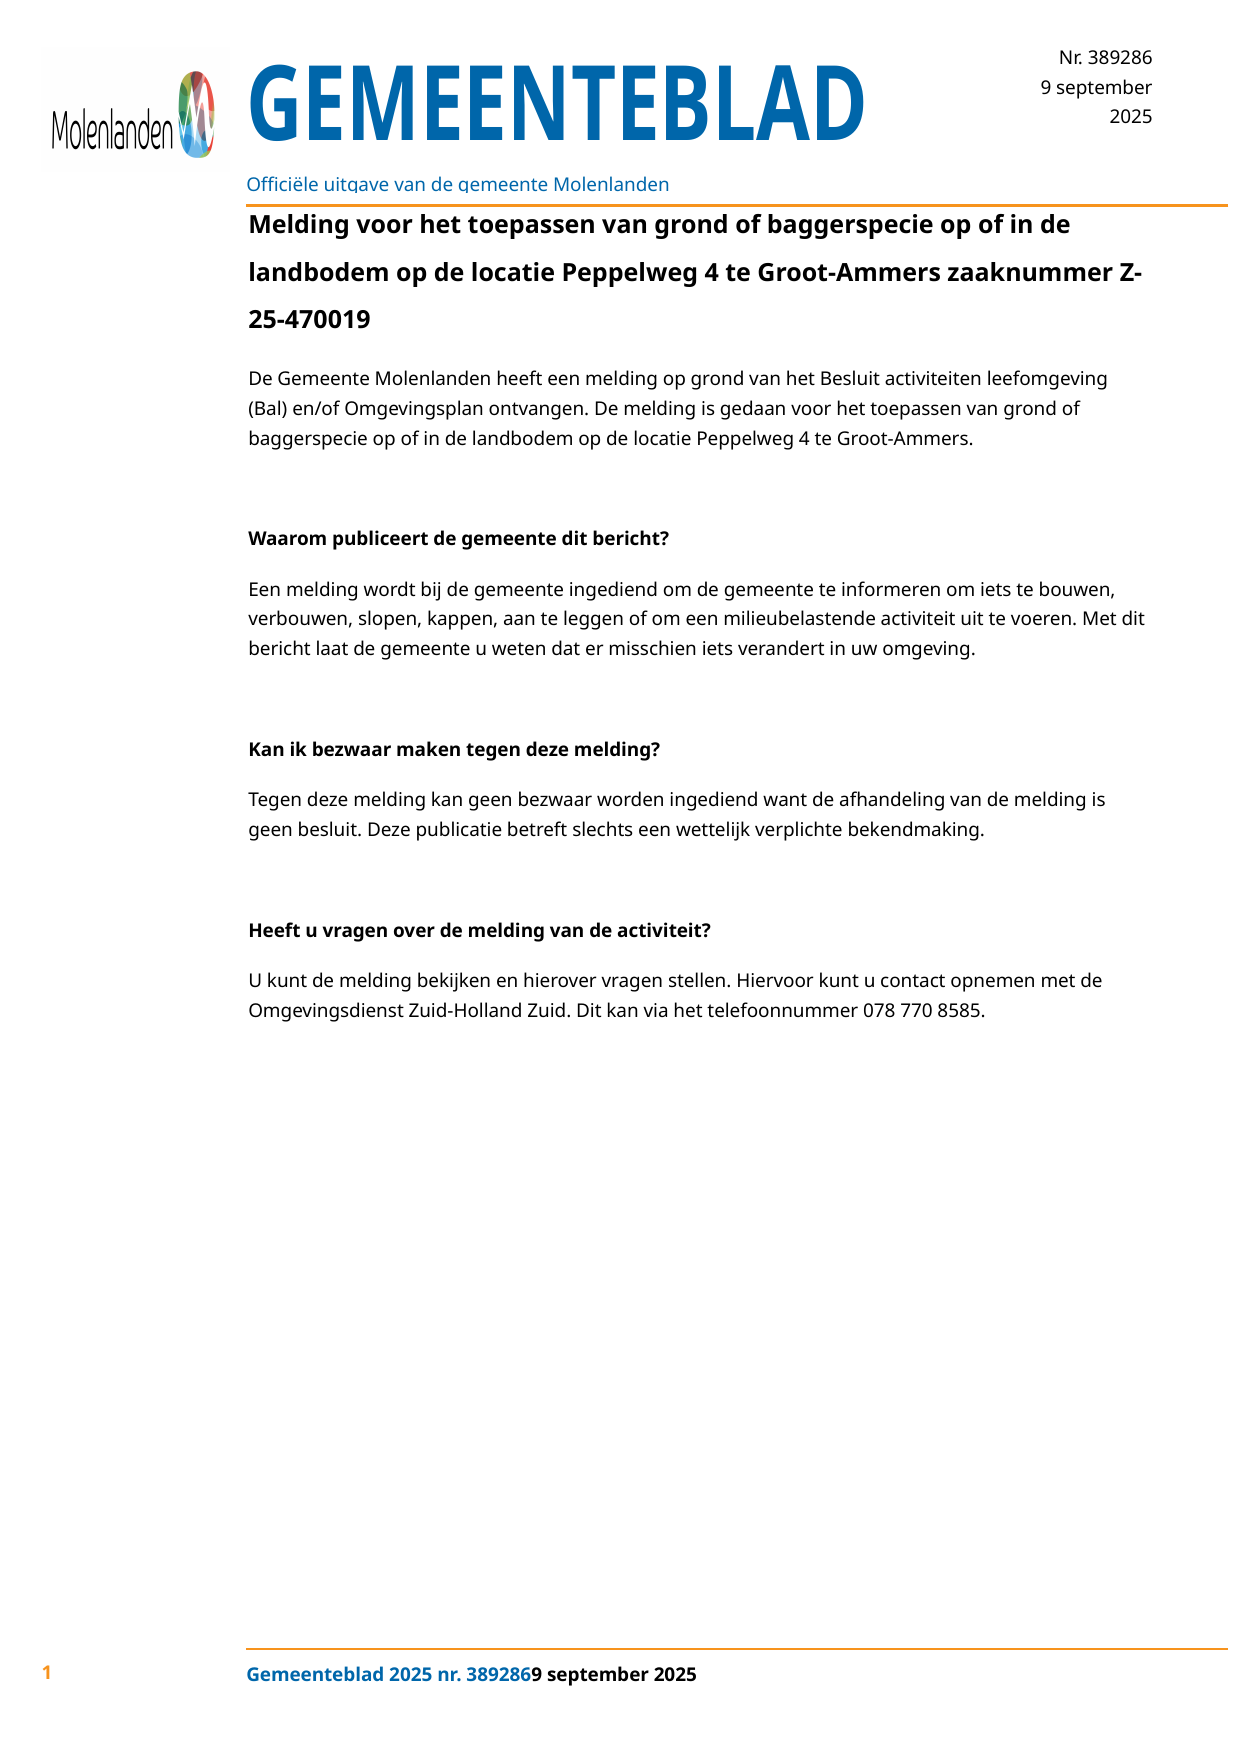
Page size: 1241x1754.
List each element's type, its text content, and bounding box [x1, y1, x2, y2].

picture [41, 47, 231, 172]
text Een melding wordt bij de gemeente ingediend om de gemeente te informeren om iets te bouwen, verbouwen, slopen, kappen, aan te leggen of om een milieubelastende activiteit uit te voeren. Met dit bericht laat de gemeente u weten dat er misschien iets verandert in uw omgeving. [248, 576, 1152, 661]
text De Gemeente Molenlanden heeft een melding op grond van het Besluit activiteiten leefomgeving (Bal) en/of Omgevingsplan ontvangen. De melding is gedaan voor het toepassen van grond of baggerspecie op of in de landbodem op de locatie Peppelweg 4 te Groot-Ammers. [248, 366, 1152, 450]
text Kan ik bezwaar maken tegen deze melding? [248, 736, 1152, 762]
text U kunt de melding bekijken en hierover vragen stellen. Hiervoor kunt u contact opnemen met de Omgevingsdienst Zuid-Holland Zuid. Dit kan via het telefoonnummer 078 770 8585. [248, 967, 1152, 1022]
text Melding voor het toepassen van grond of baggerspecie op of in de landbodem op de locatie Peppelweg 4 te Groot-Ammers zaaknummer Z-25-470019 [248, 207, 1152, 336]
text Waarom publiceert de gemeente dit bericht? [248, 526, 1152, 551]
text Tegen deze melding kan geen bezwaar worden ingediend want de afhandeling van de melding is geen besluit. Deze publicatie betreft slechts een wettelijk verplichte bekendmaking. [248, 786, 1152, 842]
text Heeft u vragen over de melding van de activiteit? [248, 917, 1152, 942]
